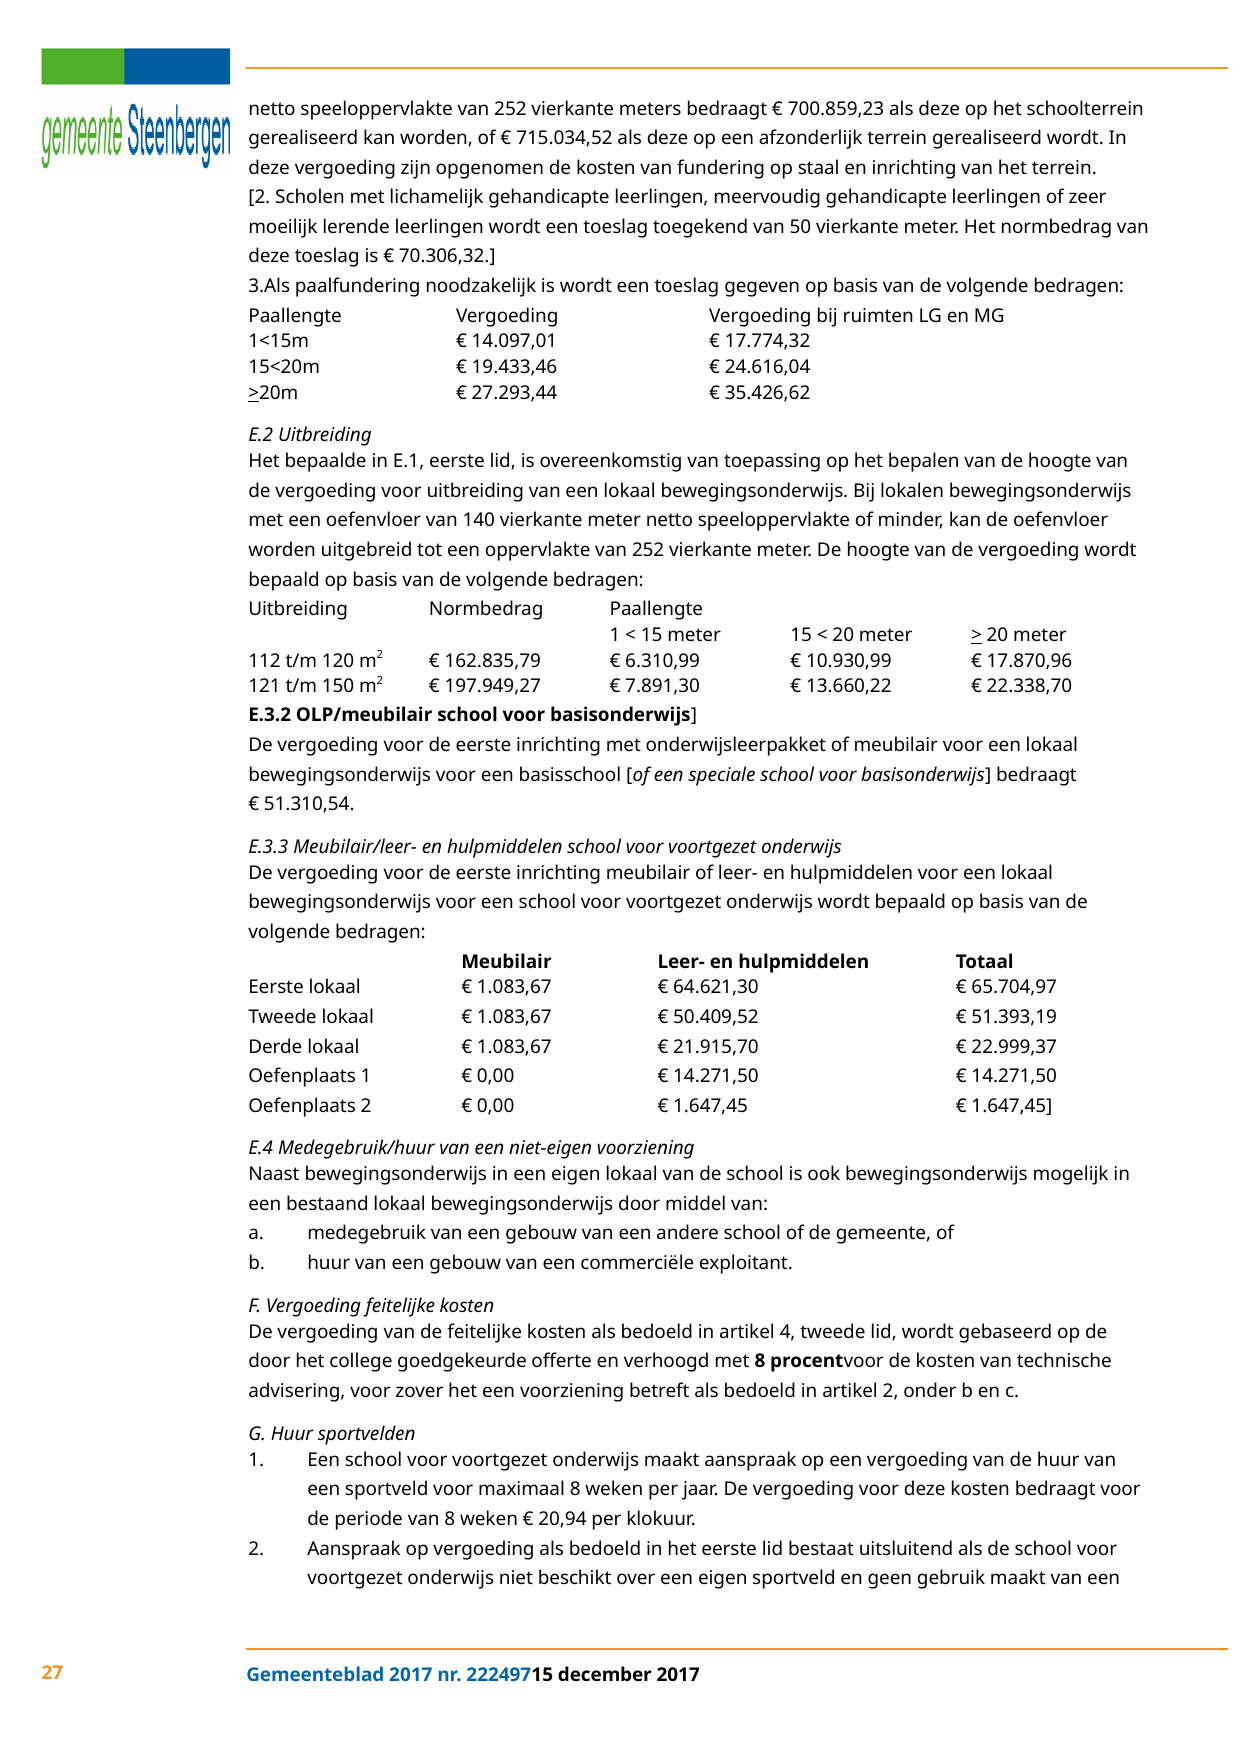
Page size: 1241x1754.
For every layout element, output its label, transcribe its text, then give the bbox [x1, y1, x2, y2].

text G. Huur sportvelden [248, 1420, 1152, 1446]
text E.2 Uitbreiding [248, 422, 1152, 447]
table_header Normbedrag [429, 595, 609, 621]
table_cell € 7.891,30 [609, 673, 790, 698]
table_cell >20m [248, 379, 456, 405]
table_cell € 35.426,62 [709, 379, 1152, 405]
table_cell € 1.083,67 € 1.083,67 € 1.083,67 € 0,00 € 0,00 [461, 974, 657, 1118]
table_header Meubilair [461, 948, 657, 974]
table_cell 1<15m [248, 328, 456, 353]
table_header Paallengte [248, 302, 456, 328]
table_cell € 197.949,27 [429, 673, 609, 698]
table_cell € 27.293,44 [456, 379, 709, 405]
table_cell 1 < 15 meter [609, 621, 790, 647]
table_cell € 19.433,46 [456, 354, 709, 379]
text 3.Als paalfundering noodzakelijk is wordt een toeslag gegeven op basis van de volgende bedragen: [248, 272, 1152, 298]
table_header Vergoeding [456, 302, 709, 328]
table_header Uitbreiding [248, 595, 429, 621]
table_cell € 6.310,99 [609, 647, 790, 673]
text E.3.3 Meubilair/leer- en hulpmiddelen school voor voortgezet onderwijs [248, 833, 1152, 859]
table_cell € 17.774,32 [709, 328, 1152, 353]
table_cell [248, 621, 429, 647]
table_cell € 22.338,70 [971, 673, 1152, 698]
table_header [248, 948, 461, 974]
table_cell € 65.704,97 € 51.393,19 € 22.999,37 € 14.271,50 € 1.647,45] [956, 974, 1152, 1118]
list medegebruik van een gebouw van een andere school of de gemeente, of [248, 1219, 1152, 1245]
table_header Totaal [956, 948, 1152, 974]
text Het bepaalde in E.1, eerste lid, is overeenkomstig van toepassing op het bepalen van de hoogte van de vergoeding voor uitbreiding van een lokaal bewegingsonderwijs. Bij lokalen bewegingsonderwijs met een oefenvloer van 140 vierkante meter netto speeloppervlakte of minder, kan de oefenvloer worden uitgebreid tot een oppervlakte van 252 vierkante meter. De hoogte van de vergoeding wordt bepaald op basis van de volgende bedragen: [248, 447, 1152, 591]
text De vergoeding van de feitelijke kosten als bedoeld in artikel 4, tweede lid, wordt gebaseerd op de door het college goedgekeurde offerte en verhoogd met 8 procentvoor de kosten van technische advisering, voor zover het een voorziening betreft als bedoeld in artikel 2, onder b en c. [248, 1318, 1152, 1403]
table_cell € 24.616,04 [709, 354, 1152, 379]
table_cell € 64.621,30 € 50.409,52 € 21.915,70 € 14.271,50 € 1.647,45 [657, 974, 956, 1118]
table_cell > 20 meter [971, 621, 1152, 647]
table_header Paallengte [609, 595, 1152, 621]
text [2. Scholen met lichamelijk gehandicapte leerlingen, meervoudig gehandicapte leerlingen of zeer moeilijk lerende leerlingen wordt een toeslag toegekend van 50 vierkante meter. Het normbedrag van deze toeslag is € 70.306,32.] [248, 183, 1152, 268]
table_cell [429, 621, 609, 647]
table_cell 15<20m [248, 354, 456, 379]
picture [41, 47, 231, 172]
table_cell 15 < 20 meter [790, 621, 971, 647]
text De vergoeding voor de eerste inrichting meubilair of leer- en hulpmiddelen voor een lokaal bewegingsonderwijs voor een school voor voortgezet onderwijs wordt bepaald op basis van de volgende bedragen: [248, 859, 1152, 944]
text netto speeloppervlakte van 252 vierkante meters bedraagt € 700.859,23 als deze op het schoolterrein gerealiseerd kan worden, of € 715.034,52 als deze op een afzonderlijk terrein gerealiseerd wordt. In deze vergoeding zijn opgenomen de kosten van fundering op staal en inrichting van het terrein. [248, 95, 1152, 180]
list Een school voor voortgezet onderwijs maakt aanspraak op een vergoeding van de huur van een sportveld voor maximaal 8 weken per jaar. De vergoeding voor deze kosten bedraagt voor de periode van 8 weken € 20,94 per klokuur. [248, 1446, 1152, 1531]
table_cell € 17.870,96 [971, 647, 1152, 673]
text E.4 Medegebruik/huur van een niet-eigen voorziening [248, 1134, 1152, 1160]
table_cell € 162.835,79 [429, 647, 609, 673]
list huur van een gebouw van een commerciële exploitant. [248, 1249, 1152, 1275]
table_cell € 10.930,99 [790, 647, 971, 673]
table_cell 112 t/m 120 m2 [248, 647, 429, 673]
table_cell € 14.097,01 [456, 328, 709, 353]
list Aanspraak op vergoeding als bedoeld in het eerste lid bestaat uitsluitend als de school voor voortgezet onderwijs niet beschikt over een eigen sportveld en geen gebruik maakt van een [248, 1535, 1152, 1590]
table_header Leer- en hulpmiddelen [657, 948, 956, 974]
table_cell € 13.660,22 [790, 673, 971, 698]
table_cell 121 t/m 150 m2 [248, 673, 429, 698]
text F. Vergoeding feitelijke kosten [248, 1292, 1152, 1318]
table_header Vergoeding bij ruimten LG en MG [709, 302, 1152, 328]
text De vergoeding voor de eerste inrichting met onderwijsleerpakket of meubilair voor een lokaal bewegingsonderwijs voor een basisschool [of een speciale school voor basisonderwijs] bedraagt € 51.310,54. [248, 731, 1152, 816]
text E.3.2 OLP/meubilair school voor basisonderwijs] [248, 702, 1152, 727]
table_cell Eerste lokaal Tweede lokaal Derde lokaal Oefenplaats 1 Oefenplaats 2 [248, 974, 461, 1118]
text Naast bewegingsonderwijs in een eigen lokaal van de school is ook bewegingsonderwijs mogelijk in een bestaand lokaal bewegingsonderwijs door middel van: [248, 1160, 1152, 1216]
